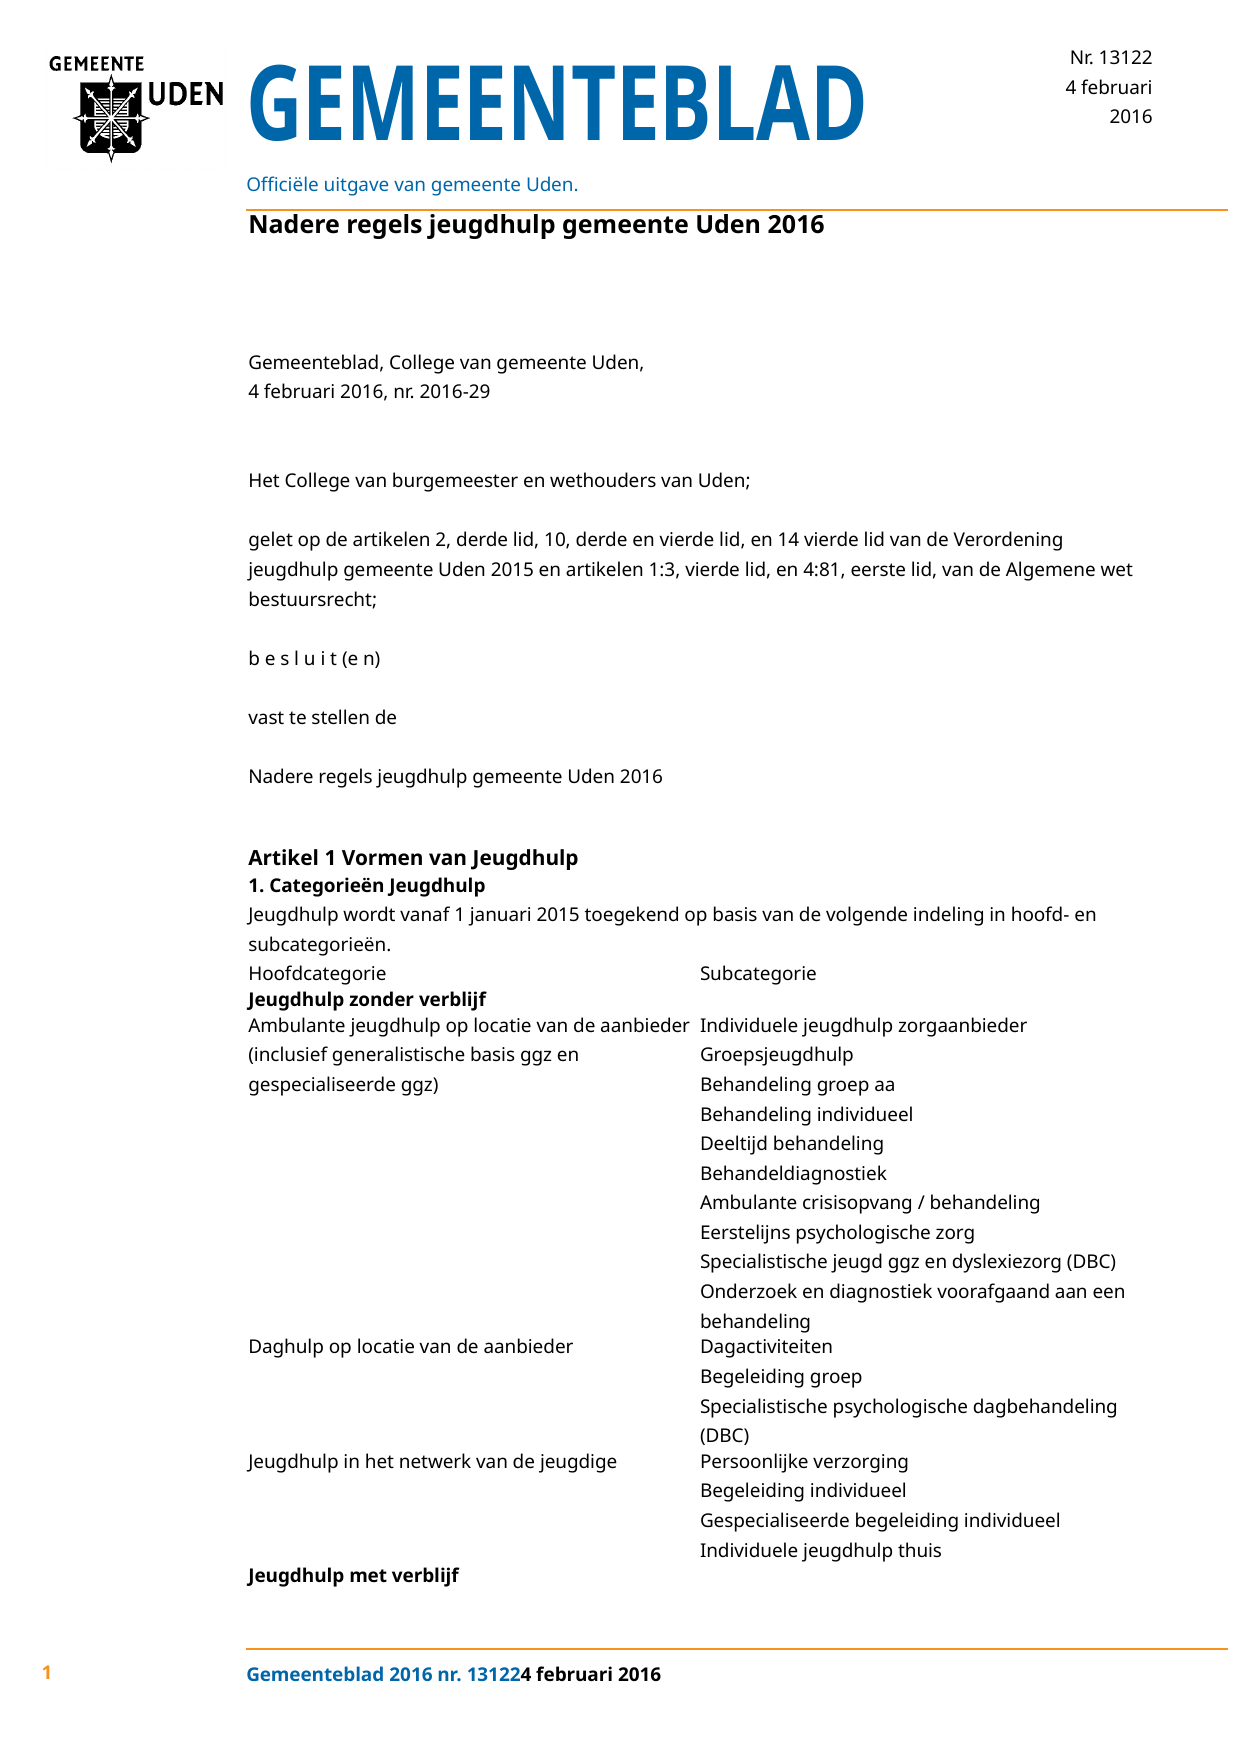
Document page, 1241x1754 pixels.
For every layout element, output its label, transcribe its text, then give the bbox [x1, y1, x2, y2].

picture [41, 47, 231, 172]
table_header Subcategorie [700, 961, 1152, 986]
text Nadere regels jeugdhulp gemeente Uden 2016 [248, 211, 1152, 241]
text vast te stellen de [248, 704, 1152, 730]
text Nadere regels jeugdhulp gemeente Uden 2016 [248, 763, 1152, 789]
text b e s l u i t (e n) [248, 645, 1152, 671]
table_cell Individuele jeugdhulp zorgaanbieder Groepsjeugdhulp Behandeling groep aa Behandeling individueel Deeltijd behandeling Behandeldiagnostiek Ambulante crisisopvang / behandeling Eerstelijns psychologische zorg Specialistische jeugd ggz en dyslexiezorg (DBC) Onderzoek en diagnostiek voorafgaand aan een behandeling [700, 1012, 1152, 1334]
table_cell Jeugdhulp met verblijf [248, 1563, 700, 1588]
table_cell Jeugdhulp in het netwerk van de jeugdige [248, 1448, 700, 1563]
table_cell [700, 1563, 1152, 1588]
table_cell Ambulante jeugdhulp op locatie van de aanbieder (inclusief generalistische basis ggz en gespecialiseerde ggz) [248, 1012, 700, 1334]
text Gemeenteblad, College van gemeente Uden, [248, 349, 1152, 375]
text Artikel 1 Vormen van Jeugdhulp [248, 843, 1152, 872]
table_cell Jeugdhulp zonder verblijf [248, 986, 700, 1012]
table_cell Dagactiviteiten Begeleiding groep Specialistische psychologische dagbehandeling (DBC) [700, 1334, 1152, 1448]
text Het College van burgemeester en wethouders van Uden; [248, 467, 1152, 493]
text 1. Categorieën Jeugdhulp [248, 872, 1152, 897]
table_cell [700, 986, 1152, 1012]
text Jeugdhulp wordt vanaf 1 januari 2015 toegekend op basis van de volgende indeling in hoofd- en subcategorieën. [248, 901, 1152, 957]
table_header Hoofdcategorie [248, 961, 700, 986]
table_cell Persoonlijke verzorging Begeleiding individueel Gespecialiseerde begeleiding individueel Individuele jeugdhulp thuis [700, 1448, 1152, 1563]
table_cell Daghulp op locatie van de aanbieder [248, 1334, 700, 1448]
text 4 februari 2016, nr. 2016-29 [248, 379, 1152, 404]
text gelet op de artikelen 2, derde lid, 10, derde en vierde lid, en 14 vierde lid van de Verordening jeugdhulp gemeente Uden 2015 en artikelen 1:3, vierde lid, en 4:81, eerste lid, van de Algemene wet bestuursrecht; [248, 527, 1152, 612]
